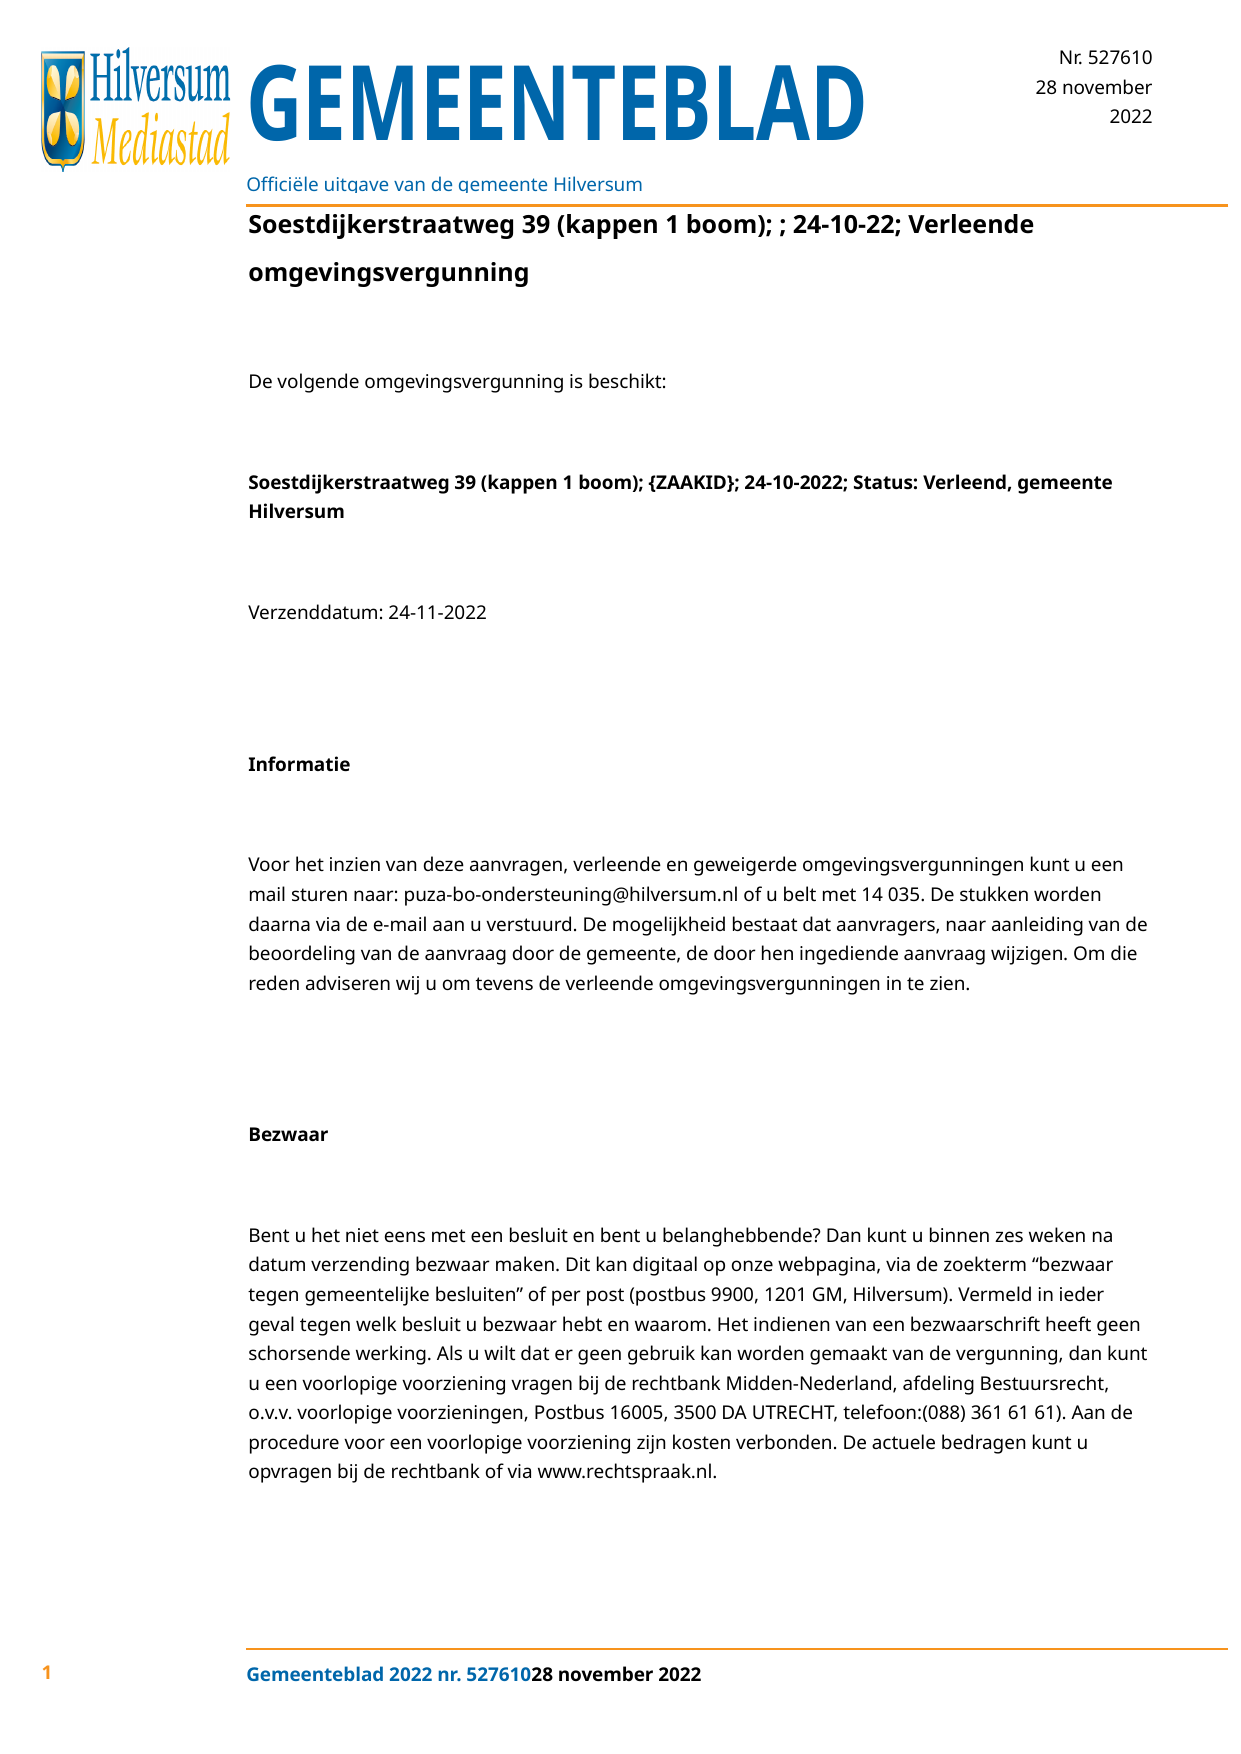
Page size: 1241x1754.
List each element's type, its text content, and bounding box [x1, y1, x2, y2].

text Voor het inzien van deze aanvragen, verleende en geweigerde omgevingsvergunningen kunt u een mail sturen naar: puza-bo-ondersteuning@hilversum.nl of u belt met 14 035. De stukken worden daarna via de e-mail aan u verstuurd. De mogelijkheid bestaat dat aanvragers, naar aanleiding van de beoordeling van de aanvraag door de gemeente, de door hen ingediende aanvraag wijzigen. Om die reden adviseren wij u om tevens de verleende omgevingsvergunningen in te zien. [248, 852, 1152, 996]
text Informatie [248, 751, 1152, 777]
text Soestdijkerstraatweg 39 (kappen 1 boom); ; 24-10-22; Verleende omgevingsvergunning [248, 207, 1152, 288]
text De volgende omgevingsvergunning is beschikt: [248, 368, 1152, 394]
text Soestdijkerstraatweg 39 (kappen 1 boom); {ZAAKID}; 24-10-2022; Status: Verleend, gemeente Hilversum [248, 469, 1152, 524]
text Verzenddatum: 24-11-2022 [248, 599, 1152, 625]
text Bent u het niet eens met een besluit en bent u belanghebbende? Dan kunt u binnen zes weken na datum verzending bezwaar maken. Dit kan digitaal op onze webpagina, via de zoekterm “bezwaar tegen gemeentelijke besluiten” of per post (postbus 9900, 1201 GM, Hilversum). Vermeld in ieder geval tegen welk besluit u bezwaar hebt en waarom. Het indienen van een bezwaarschrift heeft geen schorsende werking. Als u wilt dat er geen gebruik kan worden gemaakt van de vergunning, dan kunt u een voorlopige voorziening vragen bij de rechtbank Midden-Nederland, afdeling Bestuursrecht, o.v.v. voorlopige voorzieningen, Postbus 16005, 3500 DA UTRECHT, telefoon:(088) 361 61 61). Aan de procedure voor een voorlopige voorziening zijn kosten verbonden. De actuele bedragen kunt u opvragen bij de rechtbank of via www.rechtspraak.nl. [248, 1222, 1152, 1484]
picture [41, 47, 231, 172]
text Bezwaar [248, 1121, 1152, 1147]
